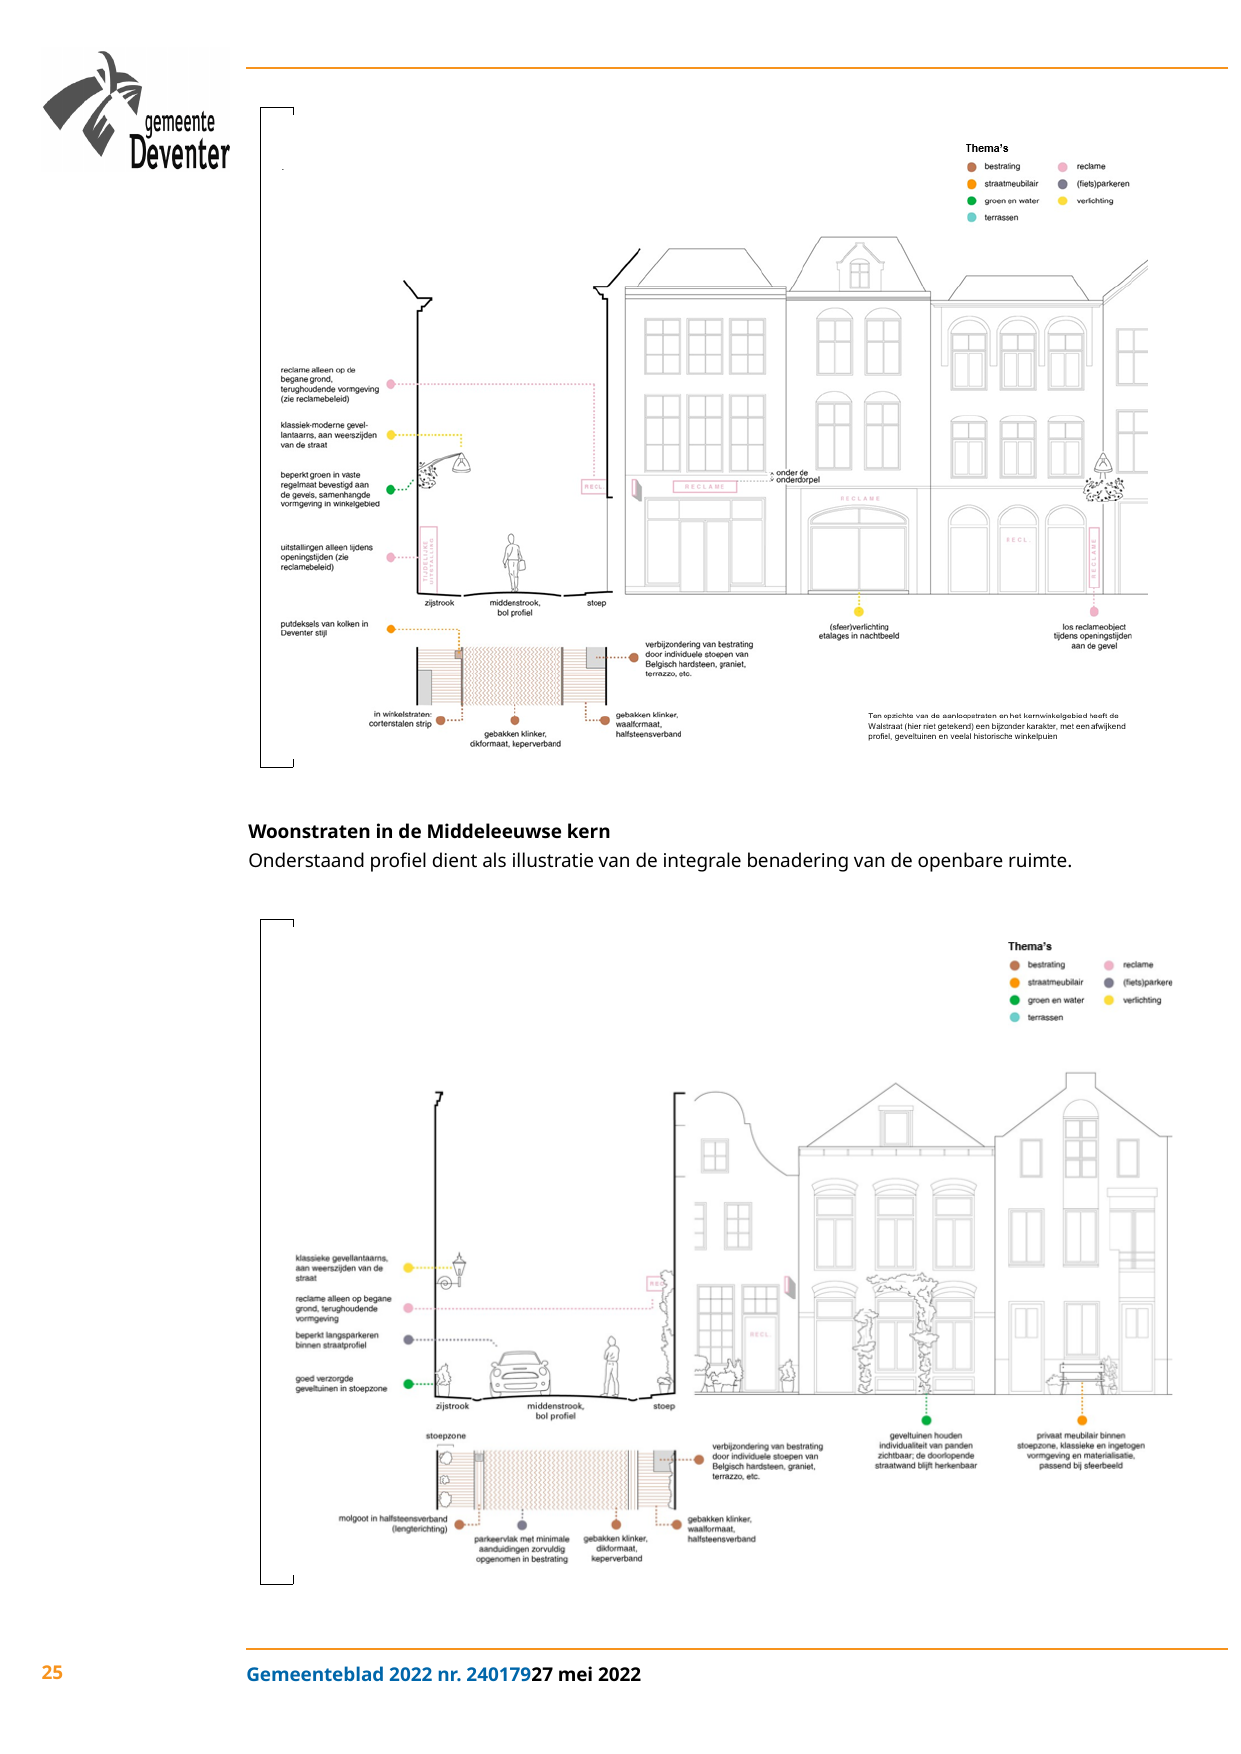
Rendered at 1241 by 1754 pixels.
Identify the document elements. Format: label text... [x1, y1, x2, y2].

picture [268, 927, 1173, 1575]
picture [268, 115, 1173, 759]
picture [41, 47, 231, 172]
text Woonstraten in de Middeleeuwse kern [248, 818, 1152, 844]
text Onderstaand profiel dient als illustratie van de integrale benadering van de openbare ruimte. [248, 848, 1152, 873]
